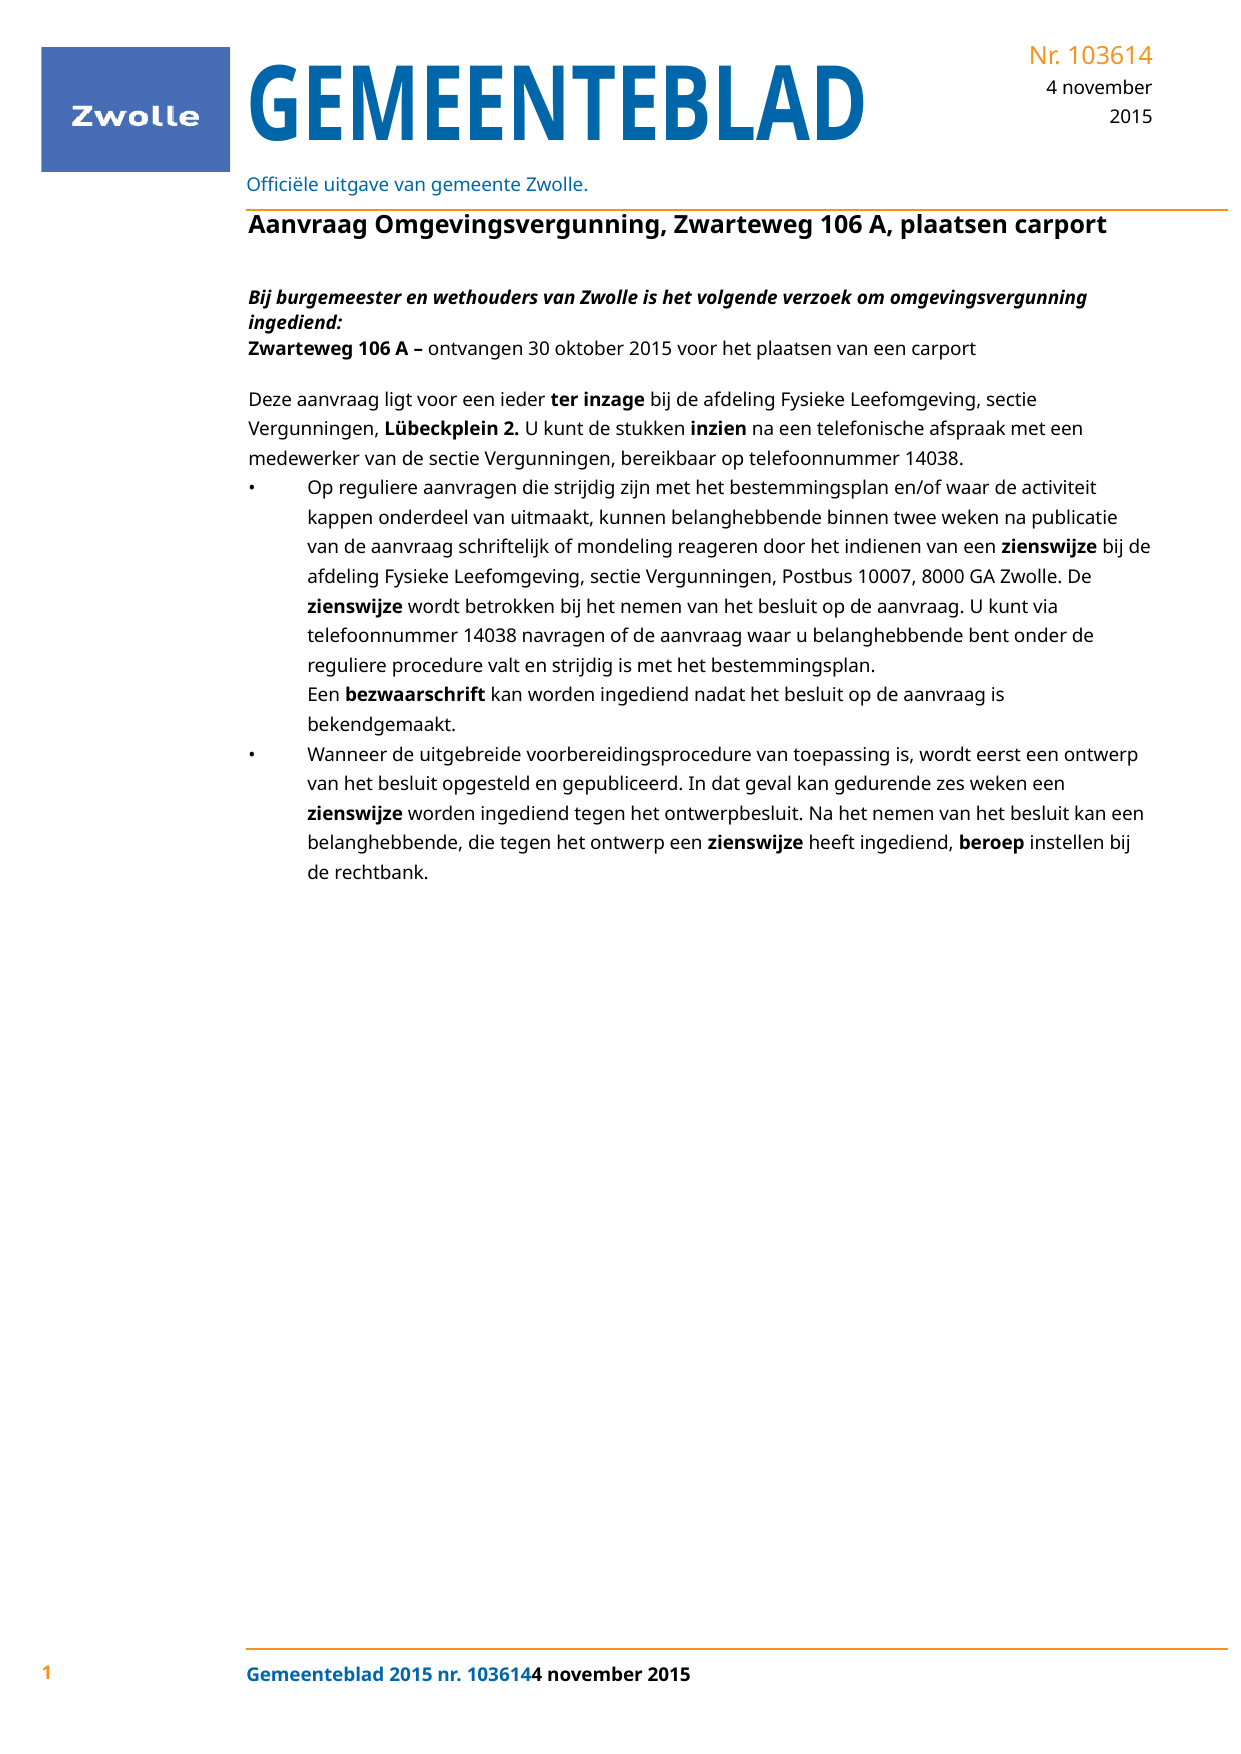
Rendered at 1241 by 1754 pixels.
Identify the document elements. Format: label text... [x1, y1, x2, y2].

text Aanvraag Omgevingsvergunning, Zwarteweg 106 A, plaatsen carport [248, 211, 1152, 241]
text Deze aanvraag ligt voor een ieder ter inzage bij de afdeling Fysieke Leefomgeving, sectie Vergunningen, Lübeckplein 2. U kunt de stukken inzien na een telefonische afspraak met een medewerker van de sectie Vergunningen, bereikbaar op telefoonnummer 14038. [248, 386, 1152, 471]
picture [41, 47, 231, 172]
list Een bezwaarschrift kan worden ingediend nadat het besluit op de aanvraag is bekendgemaakt. [248, 682, 1152, 737]
text Zwarteweg 106 A – ontvangen 30 oktober 2015 voor het plaatsen van een carport [248, 335, 1152, 361]
list Wanneer de uitgebreide voorbereidingsprocedure van toepassing is, wordt eerst een ontwerp van het besluit opgesteld en gepubliceerd. In dat geval kan gedurende zes weken een zienswijze worden ingediend tegen het ontwerpbesluit. Na het nemen van het besluit kan een belanghebbende, die tegen het ontwerp een zienswijze heeft ingediend, beroep instellen bij de rechtbank. [248, 741, 1152, 885]
list Op reguliere aanvragen die strijdig zijn met het bestemmingsplan en/of waar de activiteit kappen onderdeel van uitmaakt, kunnen belanghebbende binnen twee weken na publicatie van de aanvraag schriftelijk of mondeling reageren door het indienen van een zienswijze bij de afdeling Fysieke Leefomgeving, sectie Vergunningen, Postbus 10007, 8000 GA Zwolle. De zienswijze wordt betrokken bij het nemen van het besluit op de aanvraag. U kunt via telefoonnummer 14038 navragen of de aanvraag waar u belanghebbende bent onder de reguliere procedure valt en strijdig is met het bestemmingsplan. [248, 474, 1152, 678]
text Bij burgemeester en wethouders van Zwolle is het volgende verzoek om omgevingsvergunning ingediend: [248, 284, 1152, 335]
